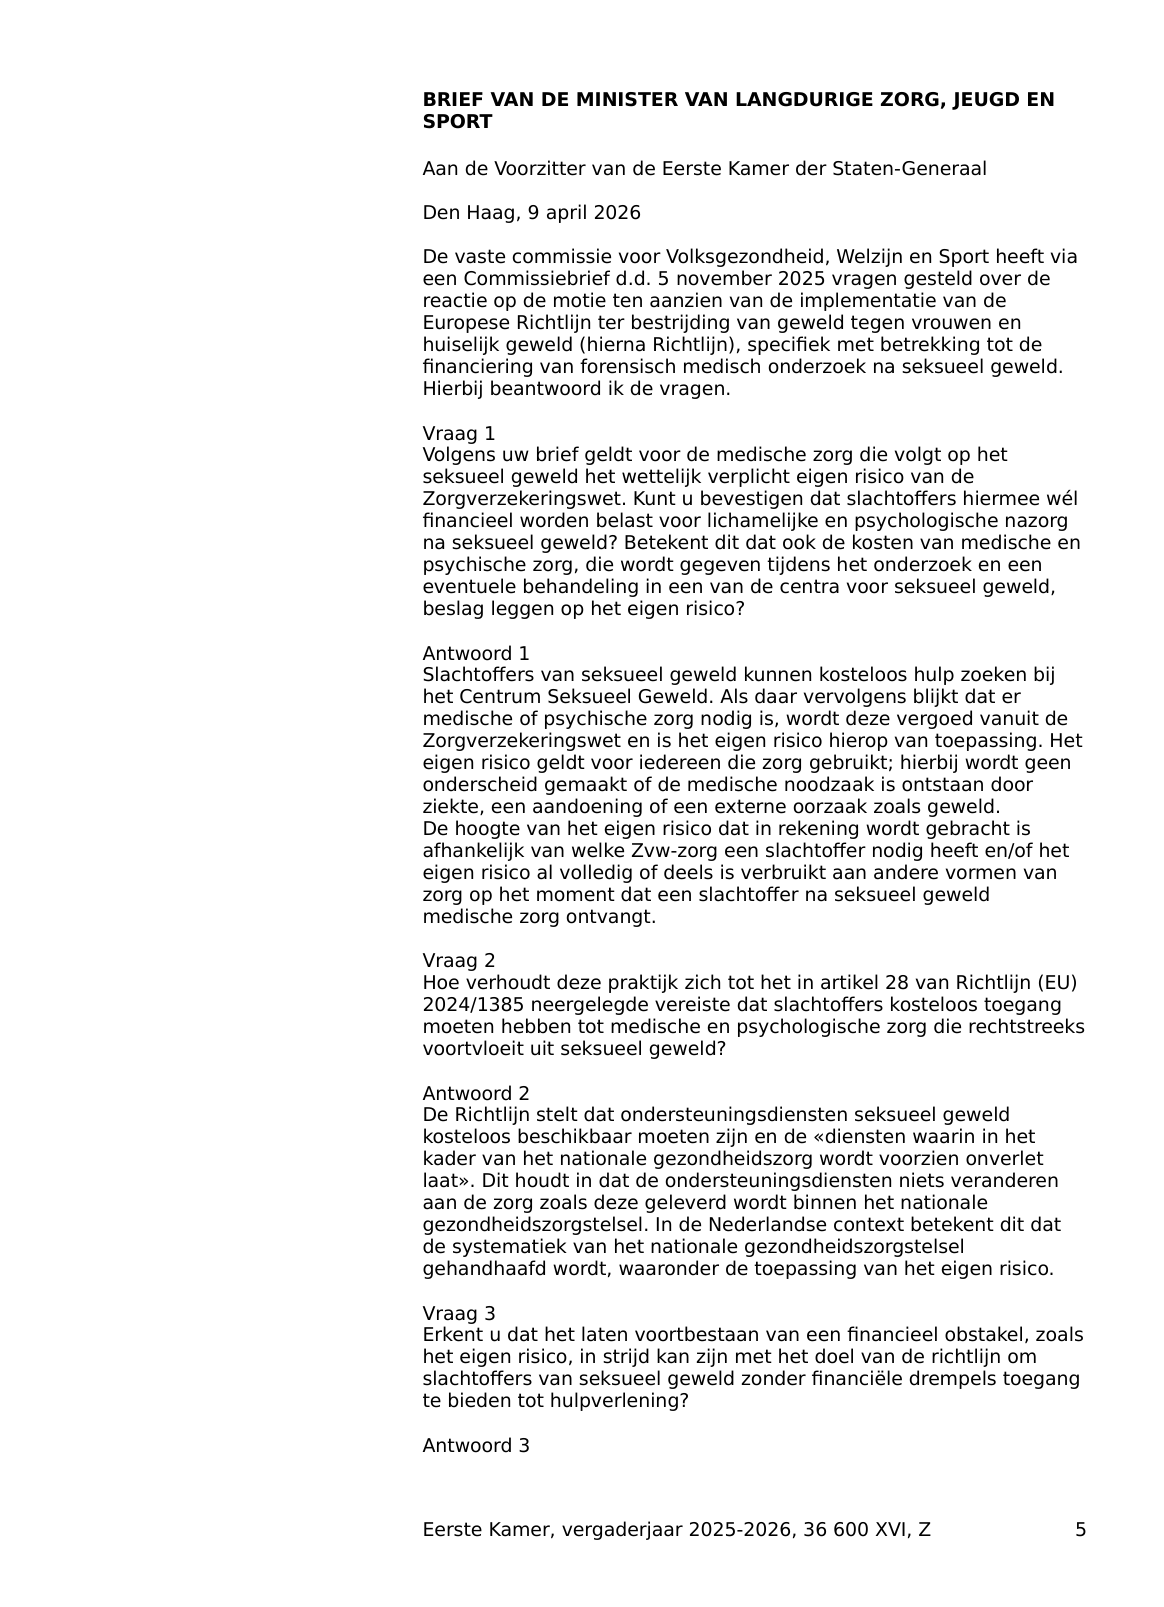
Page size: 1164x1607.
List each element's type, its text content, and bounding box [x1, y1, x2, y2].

text Erkent u dat het laten voortbestaan van een financieel obstakel, zoals het eigen risico, in strijd kan zijn met het doel van de richtlijn om slachtoffers van seksueel geweld zonder financiële drempels toegang te bieden tot hulpverlening? [422, 1324, 1087, 1412]
text Hoe verhoudt deze praktijk zich tot het in artikel 28 van Richtlijn (EU) 2024/1385 neergelegde vereiste dat slachtoffers kosteloos toegang moeten hebben tot medische en psychologische zorg die rechtstreeks voortvloeit uit seksueel geweld? [422, 972, 1087, 1060]
text De hoogte van het eigen risico dat in rekening wordt gebracht is afhankelijk van welke Zvw-zorg een slachtoffer nodig heeft en/of het eigen risico al volledig of deels is verbruikt aan andere vormen van zorg op het moment dat een slachtoffer na seksueel geweld medische zorg ontvangt. [422, 818, 1087, 928]
text Slachtoffers van seksueel geweld kunnen kosteloos hulp zoeken bij het Centrum Seksueel Geweld. Als daar vervolgens blijkt dat er medische of psychische zorg nodig is, wordt deze vergoed vanuit de Zorgverzekeringswet en is het eigen risico hierop van toepassing. Het eigen risico geldt voor iedereen die zorg gebruikt; hierbij wordt geen onderscheid gemaakt of de medische noodzaak is ontstaan door ziekte, een aandoening of een externe oorzaak zoals geweld. [422, 664, 1087, 818]
text Vraag 1 [422, 422, 1087, 444]
text Antwoord 3 [422, 1434, 1087, 1456]
text Vraag 3 [422, 1302, 1087, 1324]
text De vaste commissie voor Volksgezondheid, Welzijn en Sport heeft via een Commissiebrief d.d. 5 november 2025 vragen gesteld over de reactie op de motie ten aanzien van de implementatie van de Europese Richtlijn ter bestrijding van geweld tegen vrouwen en huiselijk geweld (hierna Richtlijn), specifiek met betrekking tot de financiering van forensisch medisch onderzoek na seksueel geweld. Hierbij beantwoord ik de vragen. [422, 246, 1087, 400]
subtitle BRIEF VAN DE MINISTER VAN LANGDURIGE ZORG, JEUGD EN SPORT [422, 89, 1087, 133]
text Antwoord 1 [422, 642, 1087, 664]
text De Richtlijn stelt dat ondersteuningsdiensten seksueel geweld kosteloos beschikbaar moeten zijn en de «diensten waarin in het kader van het nationale gezondheidszorg wordt voorzien onverlet laat». Dit houdt in dat de ondersteuningsdiensten niets veranderen aan de zorg zoals deze geleverd wordt binnen het nationale gezondheidszorgstelsel. In de Nederlandse context betekent dit dat de systematiek van het nationale gezondheidszorgstelsel gehandhaafd wordt, waaronder de toepassing van het eigen risico. [422, 1104, 1087, 1280]
text Volgens uw brief geldt voor de medische zorg die volgt op het seksueel geweld het wettelijk verplicht eigen risico van de Zorgverzekeringswet. Kunt u bevestigen dat slachtoffers hiermee wél financieel worden belast voor lichamelijke en psychologische nazorg na seksueel geweld? Betekent dit dat ook de kosten van medische en psychische zorg, die wordt gegeven tijdens het onderzoek en een eventuele behandeling in een van de centra voor seksueel geweld, beslag leggen op het eigen risico? [422, 444, 1087, 620]
text Antwoord 2 [422, 1082, 1087, 1104]
text Aan de Voorzitter van de Eerste Kamer der Staten-Generaal [422, 158, 1087, 180]
text Vraag 2 [422, 950, 1087, 972]
text Den Haag, 9 april 2026 [422, 202, 1087, 224]
